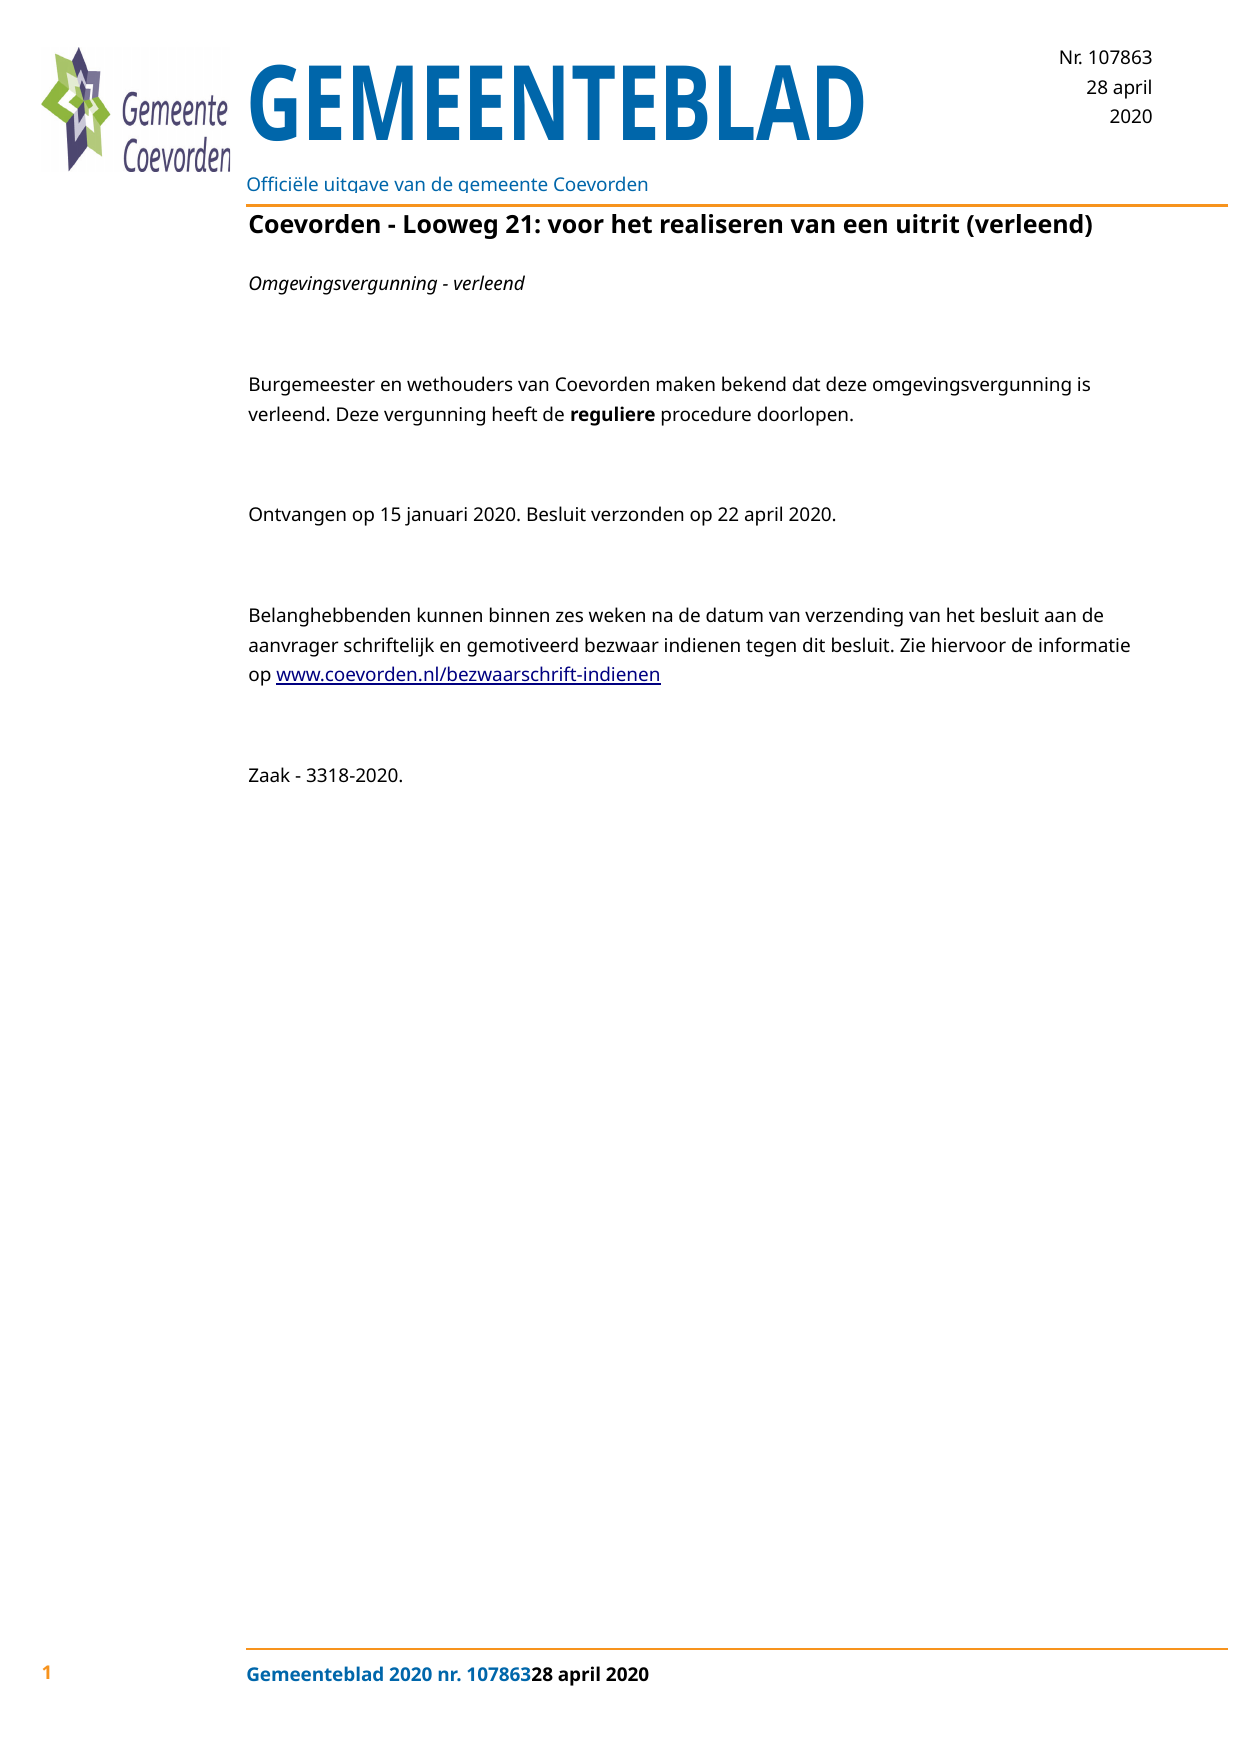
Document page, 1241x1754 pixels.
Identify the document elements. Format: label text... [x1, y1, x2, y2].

text Burgemeester en wethouders van Coevorden maken bekend dat deze omgevingsvergunning is verleend. Deze vergunning heeft de reguliere procedure doorlopen. [248, 371, 1152, 426]
text Zaak - 3318-2020. [248, 762, 1152, 788]
text Coevorden - Looweg 21: voor het realiseren van een uitrit (verleend) [248, 207, 1152, 241]
text Ontvangen op 15 januari 2020. Besluit verzonden op 22 april 2020. [248, 502, 1152, 527]
text Omgevingsvergunning - verleend [248, 270, 1152, 296]
text Belanghebbenden kunnen binnen zes weken na de datum van verzending van het besluit aan de aanvrager schriftelijk en gemotiveerd bezwaar indienen tegen dit besluit. Zie hiervoor de informatie op www.coevorden.nl/bezwaarschrift-indienen [248, 602, 1152, 687]
picture [41, 47, 231, 172]
